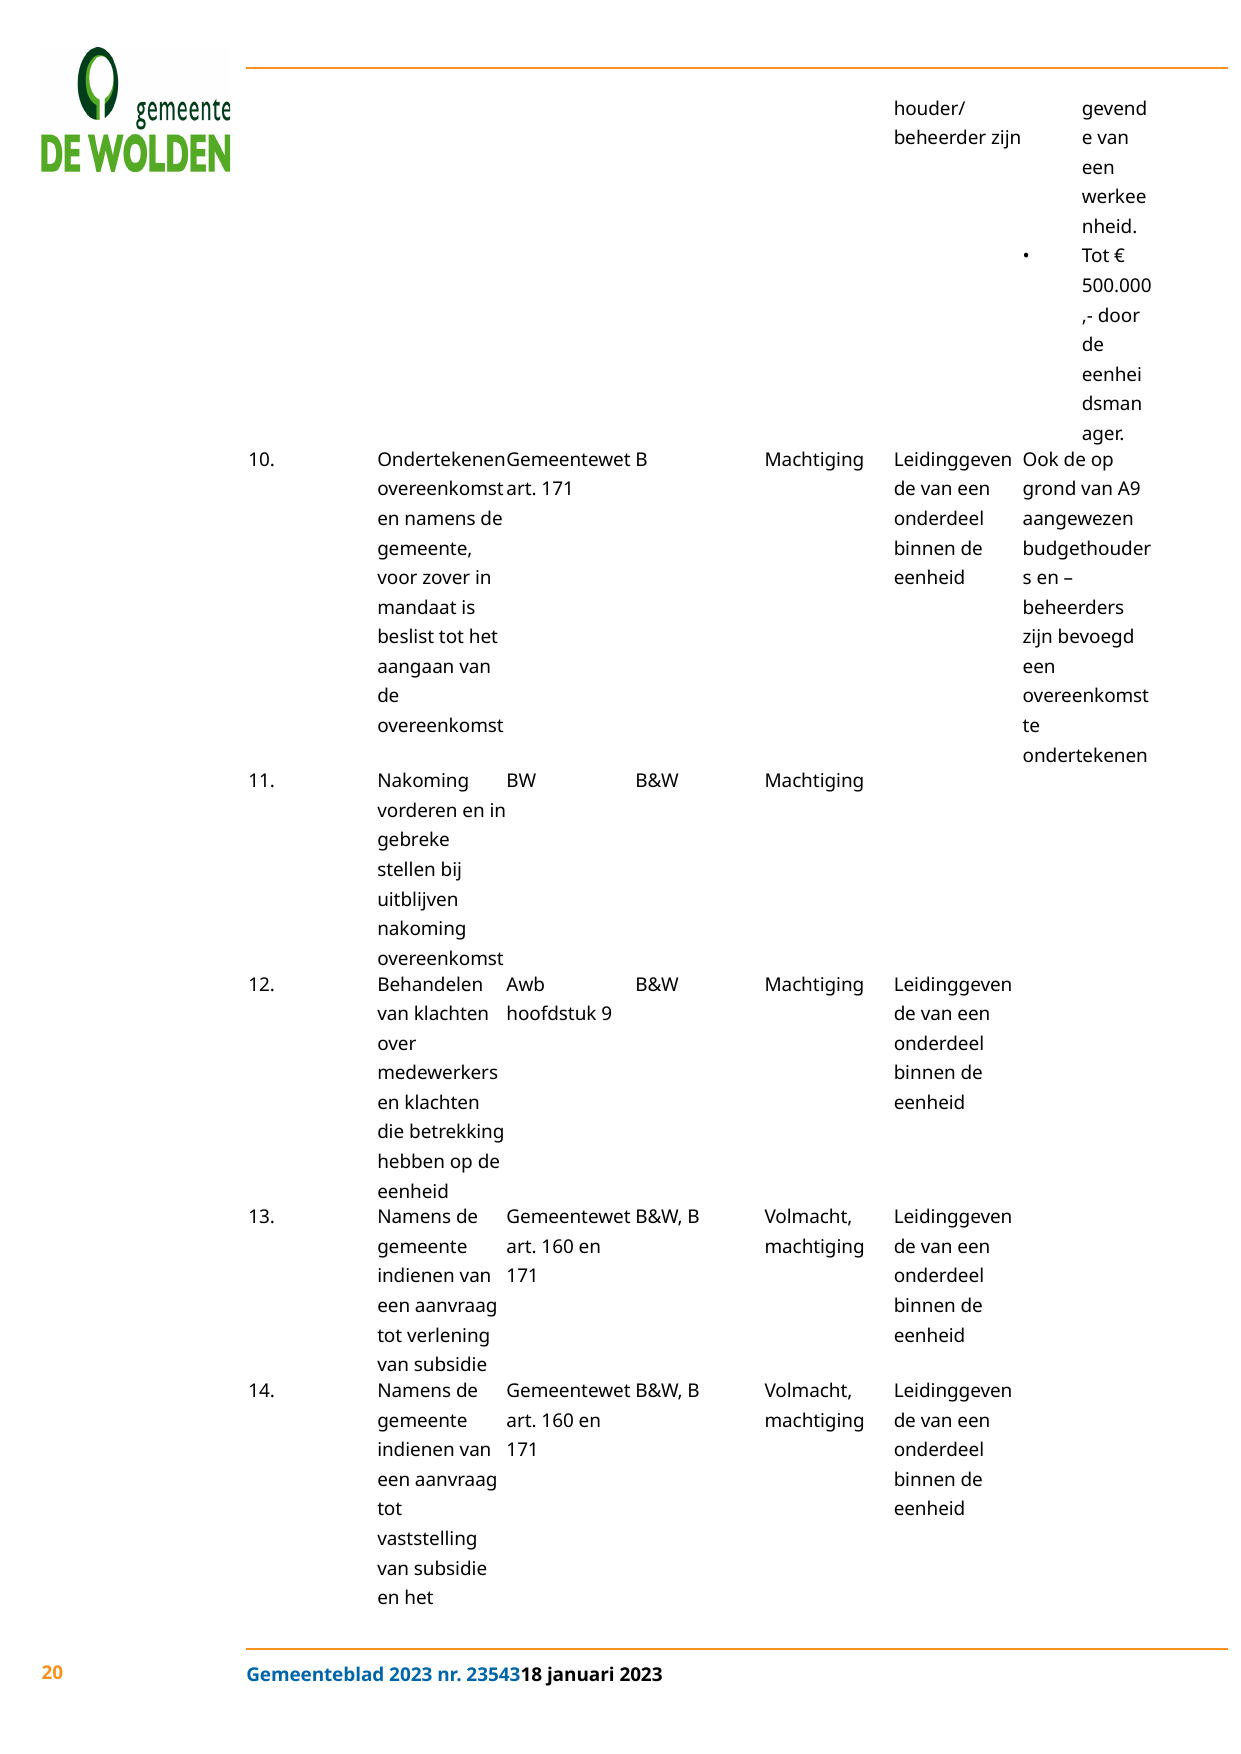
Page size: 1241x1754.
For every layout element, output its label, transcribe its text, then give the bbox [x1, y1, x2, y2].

table_cell Gemeentewet art. 160 en 171 [506, 1377, 635, 1610]
table_cell Volmacht, machtiging [764, 1204, 893, 1377]
table_cell B&W, B [635, 1204, 764, 1377]
table_cell Nakoming vorderen en in gebreke stellen bij uitblijven nakoming overeenkomst [377, 768, 506, 971]
table_cell [377, 95, 506, 446]
table_cell Machtiging [764, 768, 893, 971]
table_cell [1023, 971, 1152, 1203]
table_cell B&W, B [635, 1377, 764, 1610]
table_cell Leidinggevende van een onderdeel binnen de eenheid [894, 1377, 1022, 1610]
table_cell [248, 971, 377, 1203]
table_cell [894, 768, 1022, 971]
table_cell Ook de op grond van A9 aangewezen budgethouders en –beheerders zijn bevoegd een overeenkomst te ondertekenen [1023, 446, 1152, 767]
table_cell [248, 1204, 377, 1377]
table_cell BW [506, 768, 635, 971]
table_cell houder/ beheerder zijn [894, 95, 1022, 446]
table_cell Leidinggevende van een onderdeel binnen de eenheid [894, 1204, 1022, 1377]
table_cell Namens de gemeente indienen van een aanvraag tot verlening van subsidie [377, 1204, 506, 1377]
table_cell B&W [635, 971, 764, 1203]
table_cell [248, 1377, 377, 1610]
table_cell Gemeentewet art. 171 [506, 446, 635, 767]
table_cell Volmacht, machtiging [764, 1377, 893, 1610]
table_cell [248, 768, 377, 971]
table_cell Machtiging [764, 446, 893, 767]
table_cell Namens de gemeente indienen van een aanvraag tot vaststelling van subsidie en het [377, 1377, 506, 1610]
table_cell gevende van een werkeenheid. Tot € 500.000,- door de eenheidsmanager. [1023, 95, 1152, 446]
table_cell [248, 446, 377, 767]
table_cell [248, 95, 377, 446]
table_cell [1023, 1204, 1152, 1377]
table_cell B&W [635, 768, 764, 971]
table_cell Gemeentewet art. 160 en 171 [506, 1204, 635, 1377]
table_cell B [635, 446, 764, 767]
table_cell Leidinggevende van een onderdeel binnen de eenheid [894, 446, 1022, 767]
table_cell [1023, 1377, 1152, 1610]
picture [41, 47, 231, 172]
table_cell [635, 95, 764, 446]
table_cell [506, 95, 635, 446]
table_cell Leidinggevende van een onderdeel binnen de eenheid [894, 971, 1022, 1203]
table_cell Awb hoofdstuk 9 [506, 971, 635, 1203]
table_cell Ondertekenen overeenkomsten namens de gemeente, voor zover in mandaat is beslist tot het aangaan van de overeenkomst [377, 446, 506, 767]
table_cell Behandelen van klachten over medewerkers en klachten die betrekking hebben op de eenheid [377, 971, 506, 1203]
table_cell Machtiging [764, 971, 893, 1203]
table_cell [764, 95, 893, 446]
table_cell [1023, 768, 1152, 971]
